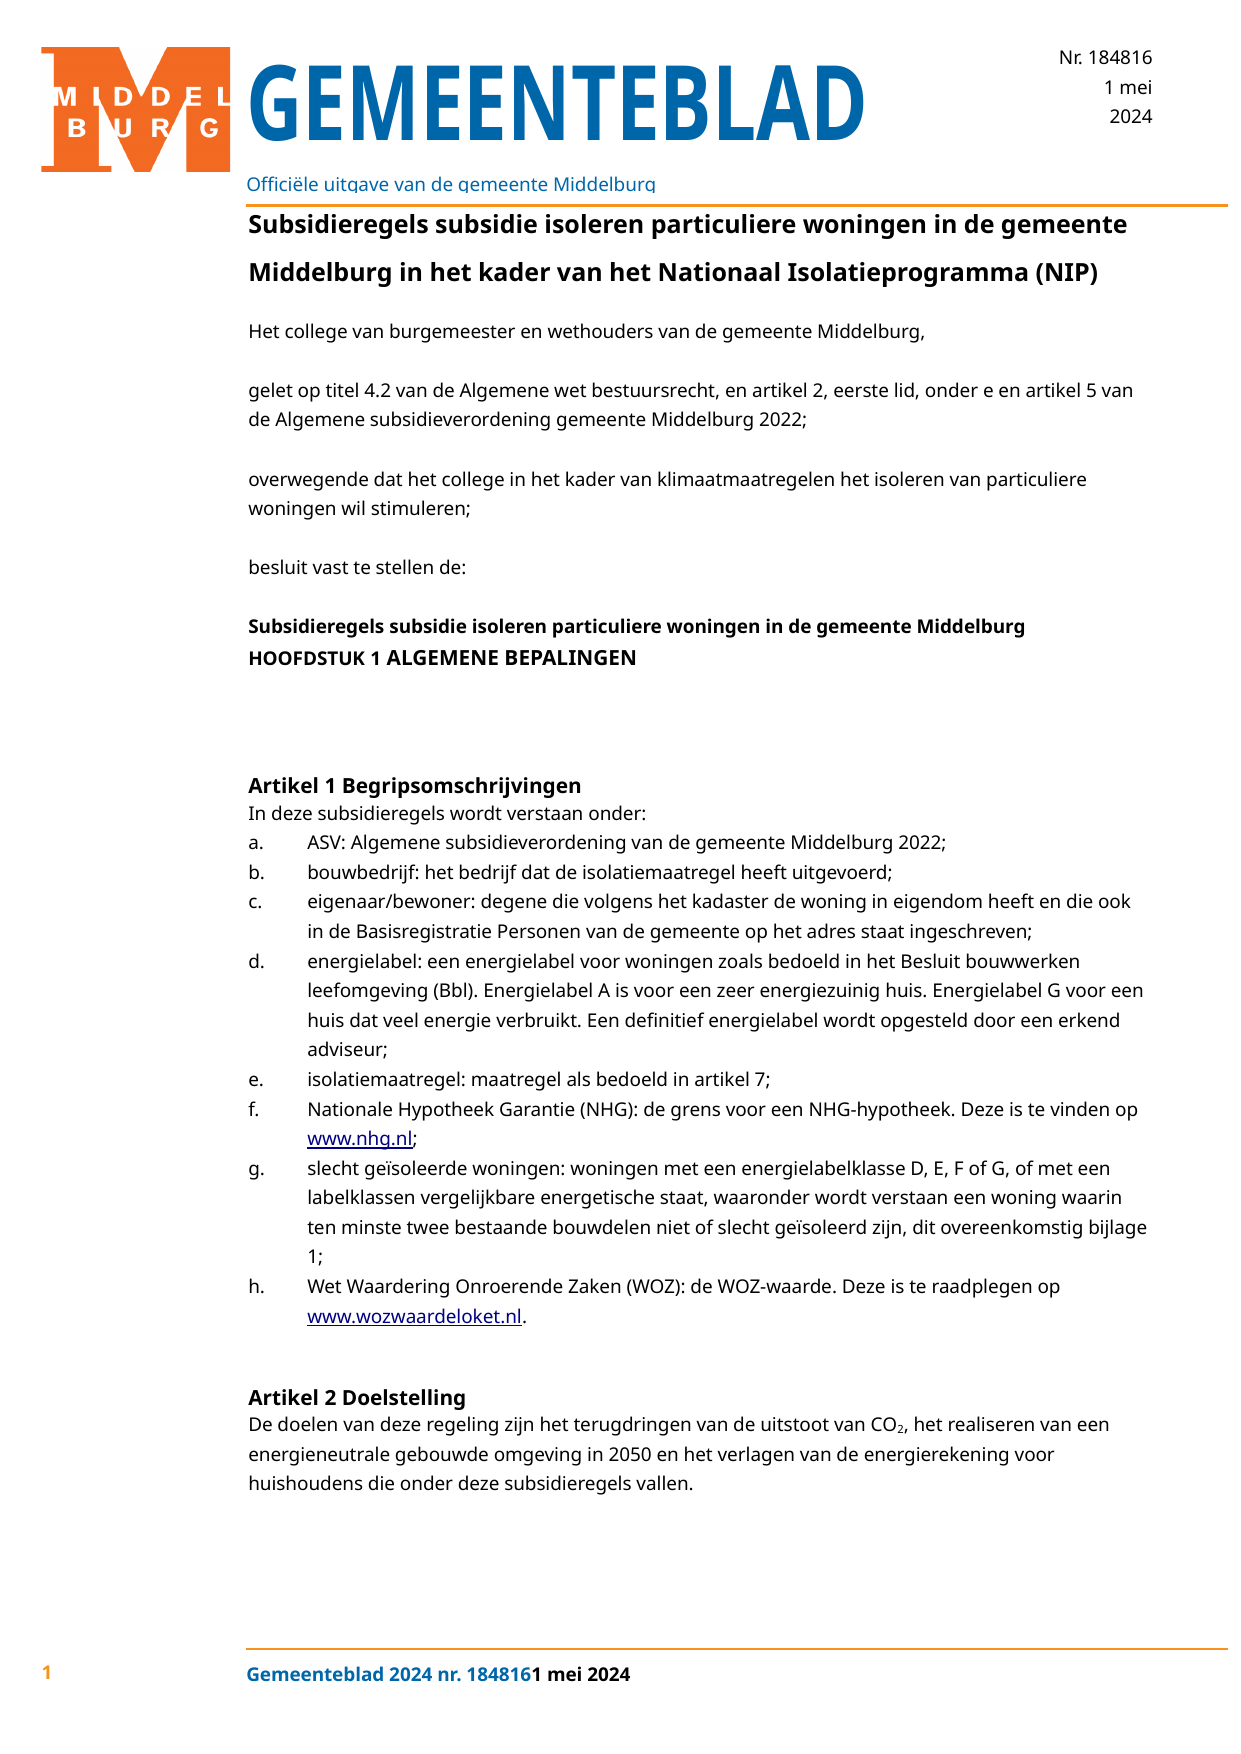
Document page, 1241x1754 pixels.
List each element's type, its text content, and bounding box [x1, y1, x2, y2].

list slecht geïsoleerde woningen: woningen met een energielabelklasse D, E, F of G, of met een labelklassen vergelijkbare energetische staat, waaronder wordt verstaan een woning waarin ten minste twee bestaande bouwdelen niet of slecht geïsoleerd zijn, dit overeenkomstig bijlage 1; [248, 1155, 1152, 1269]
text Artikel 2 Doelstelling [248, 1383, 1152, 1411]
text besluit vast te stellen de: [248, 554, 1152, 580]
list ASV: Algemene subsidieverordening van de gemeente Middelburg 2022; [248, 829, 1152, 855]
text Het college van burgemeester en wethouders van de gemeente Middelburg, [248, 318, 1152, 344]
list energielabel: een energielabel voor woningen zoals bedoeld in het Besluit bouwwerken leefomgeving (Bbl). Energielabel A is voor een zeer energiezuinig huis. Energielabel G voor een huis dat veel energie verbruikt. Een definitief energielabel wordt opgesteld door een erkend adviseur; [248, 948, 1152, 1062]
list Nationale Hypotheek Garantie (NHG): de grens voor een NHG-hypotheek. Deze is te vinden op www.nhg.nl; [248, 1096, 1152, 1151]
text De doelen van deze regeling zijn het terugdringen van de uitstoot van CO2, het realiseren van een energieneutrale gebouwde omgeving in 2050 en het verlagen van de energierekening voor huishoudens die onder deze subsidieregels vallen. [248, 1411, 1152, 1496]
list isolatiemaatregel: maatregel als bedoeld in artikel 7; [248, 1066, 1152, 1092]
text HOOFDSTUK 1 ALGEMENE BEPALINGEN [248, 643, 1152, 672]
list eigenaar/bewoner: degene die volgens het kadaster de woning in eigendom heeft en die ook in de Basisregistratie Personen van de gemeente op het adres staat ingeschreven; [248, 889, 1152, 944]
text Artikel 1 Begripsomschrijvingen [248, 771, 1152, 800]
picture [41, 47, 231, 172]
text In deze subsidieregels wordt verstaan onder: [248, 800, 1152, 826]
text overwegende dat het college in het kader van klimaatmaatregelen het isoleren van particuliere woningen wil stimuleren; [248, 466, 1152, 521]
text gelet op titel 4.2 van de Algemene wet bestuursrecht, en artikel 2, eerste lid, onder e en artikel 5 van de Algemene subsidieverordening gemeente Middelburg 2022; [248, 377, 1152, 432]
list Wet Waardering Onroerende Zaken (WOZ): de WOZ-waarde. Deze is te raadplegen op www.wozwaardeloket.nl. [248, 1273, 1152, 1328]
list bouwbedrijf: het bedrijf dat de isolatiemaatregel heeft uitgevoerd; [248, 859, 1152, 885]
text Subsidieregels subsidie isoleren particuliere woningen in de gemeente Middelburg in het kader van het Nationaal Isolatieprogramma (NIP) [248, 207, 1152, 288]
text Subsidieregels subsidie isoleren particuliere woningen in de gemeente Middelburg [248, 614, 1152, 639]
